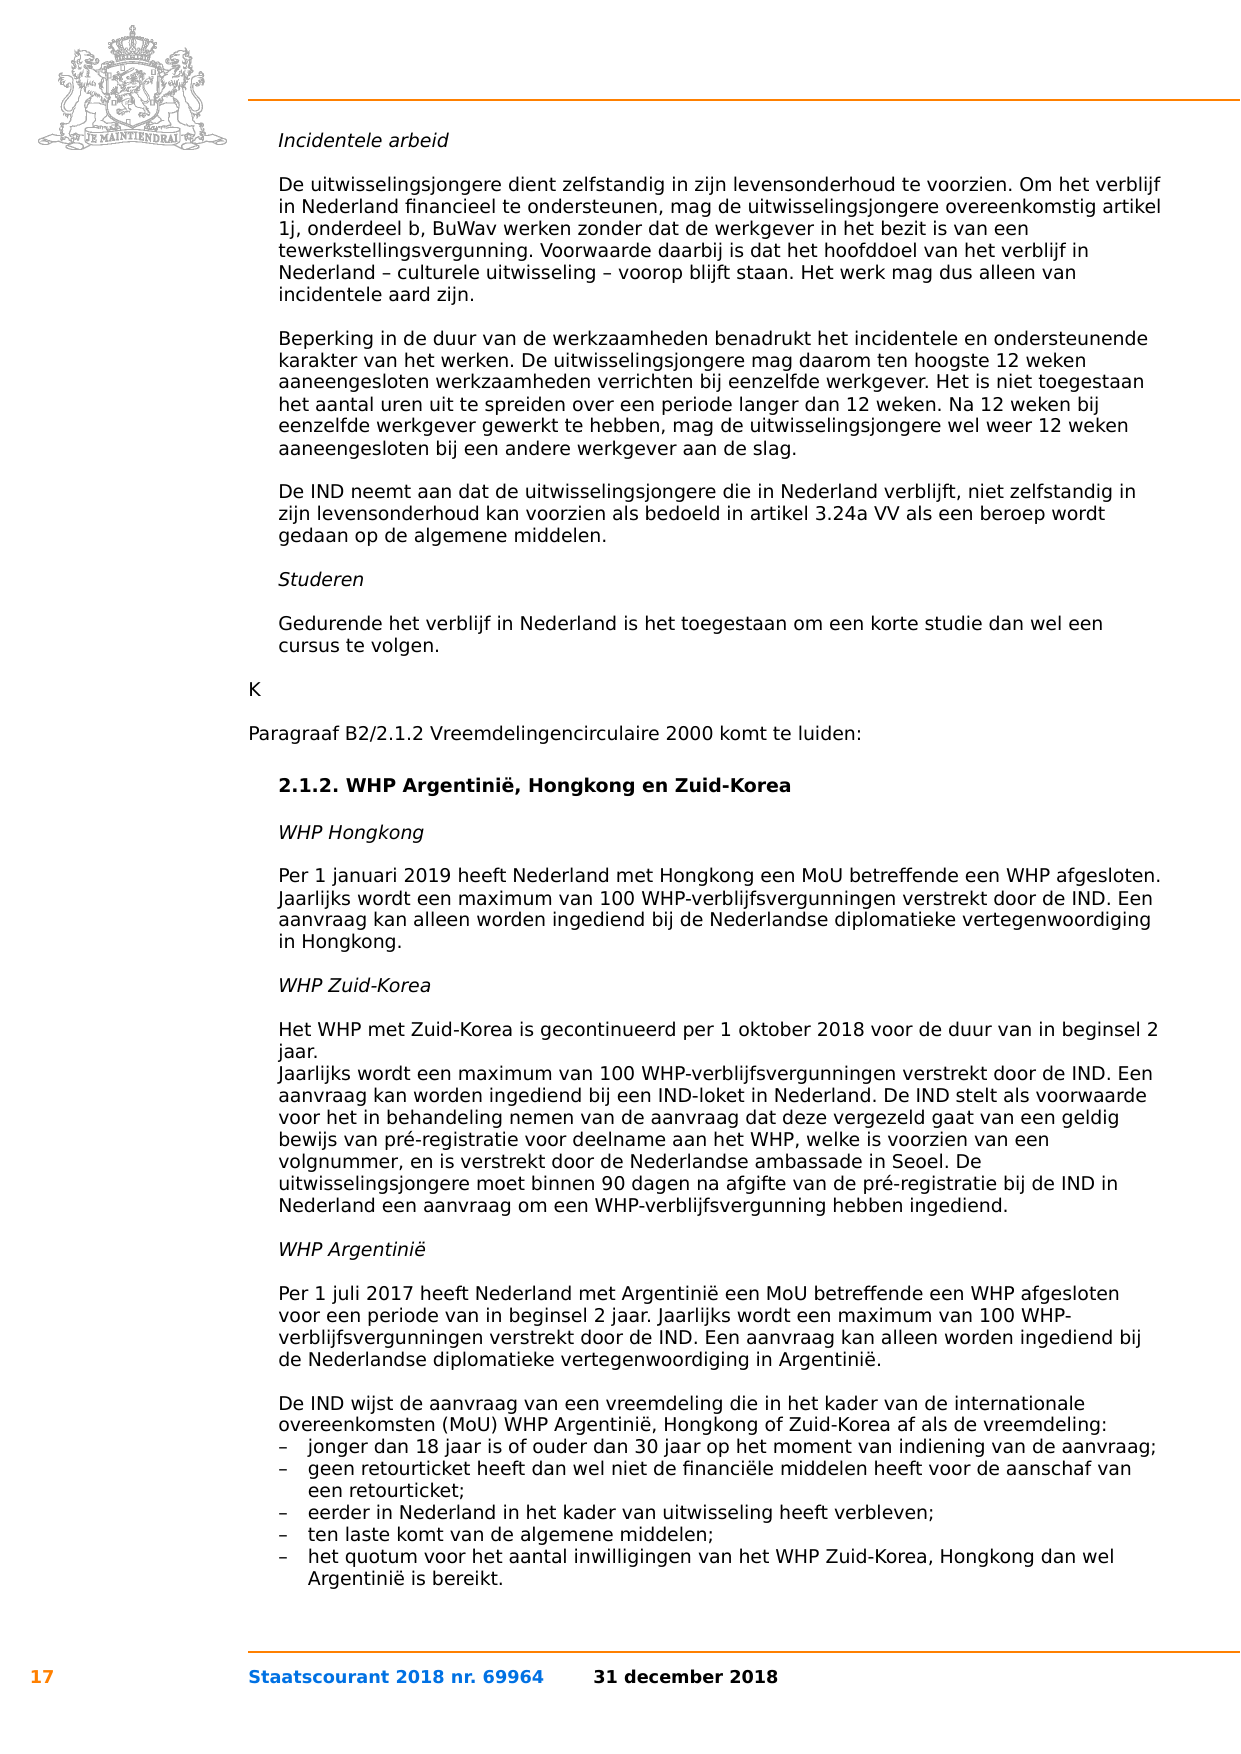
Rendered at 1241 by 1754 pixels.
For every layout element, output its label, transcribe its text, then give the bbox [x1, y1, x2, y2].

text De IND neemt aan dat de uitwisselingsjongere die in Nederland verblijft, niet zelfstandig in zijn levensonderhoud kan voorzien als bedoeld in artikel 3.24a VV als een beroep wordt gedaan op de algemene middelen. [278, 481, 1163, 547]
text – jonger dan 18 jaar is of ouder dan 30 jaar op het moment van indiening van de aanvraag; [278, 1436, 1163, 1458]
text De uitwisselingsjongere dient zelfstandig in zijn levensonderhoud te voorzien. Om het verblijf in Nederland financieel te ondersteunen, mag de uitwisselingsjongere overeenkomstig artikel 1j, onderdeel b, BuWav werken zonder dat de werkgever in het bezit is van een tewerkstellingsvergunning. Voorwaarde daarbij is dat het hoofddoel van het verblijf in Nederland – culturele uitwisseling – voorop blijft staan. Het werk mag dus alleen van incidentele aard zijn. [278, 174, 1163, 306]
text Per 1 juli 2017 heeft Nederland met Argentinië een MoU betreffende een WHP afgesloten voor een periode van in beginsel 2 jaar. Jaarlijks wordt een maximum van 100 WHP-verblijfsvergunningen verstrekt door de IND. Een aanvraag kan alleen worden ingediend bij de Nederlandse diplomatieke vertegenwoordiging in Argentinië. [278, 1283, 1163, 1371]
text – ten laste komt van de algemene middelen; [278, 1524, 1163, 1546]
text Jaarlijks wordt een maximum van 100 WHP-verblijfsvergunningen verstrekt door de IND. Een aanvraag kan worden ingediend bij een IND-loket in Nederland. De IND stelt als voorwaarde voor het in behandeling nemen van de aanvraag dat deze vergezeld gaat van een geldig bewijs van pré-registratie voor deelname aan het WHP, welke is voorzien van een volgnummer, en is verstrekt door de Nederlandse ambassade in Seoel. De uitwisselingsjongere moet binnen 90 dagen na afgifte van de pré-registratie bij de IND in Nederland een aanvraag om een WHP-verblijfsvergunning hebben ingediend. [278, 1063, 1163, 1217]
text – eerder in Nederland in het kader van uitwisseling heeft verbleven; [278, 1502, 1163, 1524]
subtitle 2.1.2. WHP Argentinië, Hongkong en Zuid-Korea [278, 774, 1163, 797]
text – geen retourticket heeft dan wel niet de financiële middelen heeft voor de aanschaf van een retourticket; [278, 1458, 1163, 1502]
text Gedurende het verblijf in Nederland is het toegestaan om een korte studie dan wel een cursus te volgen. [278, 613, 1163, 657]
subtitle WHP Argentinië [278, 1239, 1163, 1261]
subtitle WHP Zuid-Korea [278, 975, 1163, 997]
text Paragraaf B2/2.1.2 Vreemdelingencirculaire 2000 komt te luiden: [248, 723, 1163, 744]
picture [38, 25, 227, 150]
text De IND wijst de aanvraag van een vreemdeling die in het kader van de internationale overeenkomsten (MoU) WHP Argentinië, Hongkong of Zuid-Korea af als de vreemdeling: [278, 1392, 1163, 1436]
subtitle Studeren [278, 569, 1163, 591]
subtitle Incidentele arbeid [278, 130, 1163, 152]
text Per 1 januari 2019 heeft Nederland met Hongkong een MoU betreffende een WHP afgesloten. Jaarlijks wordt een maximum van 100 WHP-verblijfsvergunningen verstrekt door de IND. Een aanvraag kan alleen worden ingediend bij de Nederlandse diplomatieke vertegenwoordiging in Hongkong. [278, 865, 1163, 953]
text K [248, 679, 1163, 701]
text Het WHP met Zuid-Korea is gecontinueerd per 1 oktober 2018 voor de duur van in beginsel 2 jaar. [278, 1019, 1163, 1063]
text Beperking in de duur van de werkzaamheden benadrukt het incidentele en ondersteunende karakter van het werken. De uitwisselingsjongere mag daarom ten hoogste 12 weken aaneengesloten werkzaamheden verrichten bij eenzelfde werkgever. Het is niet toegestaan het aantal uren uit te spreiden over een periode langer dan 12 weken. Na 12 weken bij eenzelfde werkgever gewerkt te hebben, mag de uitwisselingsjongere wel weer 12 weken aaneengesloten bij een andere werkgever aan de slag. [278, 327, 1163, 459]
subtitle WHP Hongkong [278, 822, 1163, 843]
text – het quotum voor het aantal inwilligingen van het WHP Zuid-Korea, Hongkong dan wel Argentinië is bereikt. [278, 1546, 1163, 1590]
